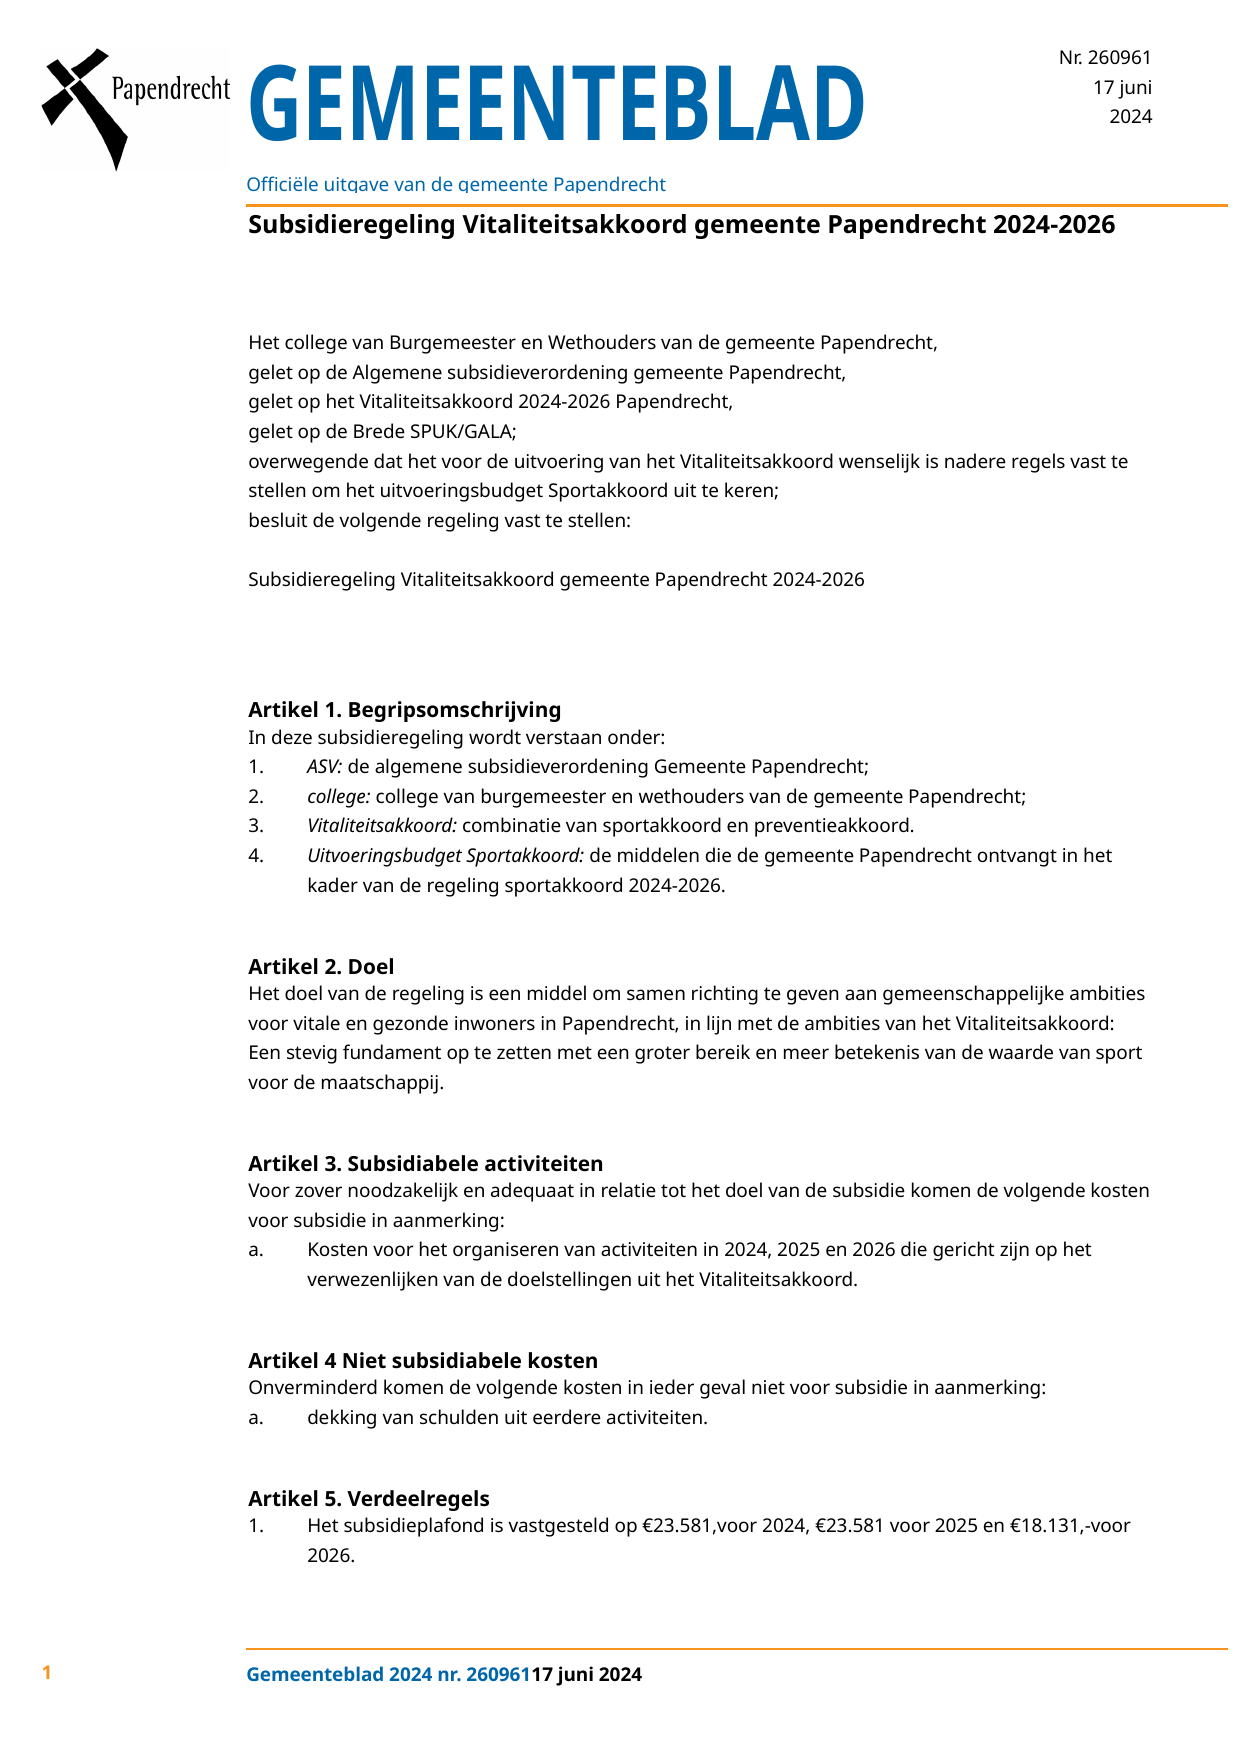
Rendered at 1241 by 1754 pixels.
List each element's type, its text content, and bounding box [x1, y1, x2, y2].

text overwegende dat het voor de uitvoering van het Vitaliteitsakkoord wenselijk is nadere regels vast te stellen om het uitvoeringsbudget Sportakkoord uit te keren; [248, 448, 1152, 503]
list Vitaliteitsakkoord: combinatie van sportakkoord en preventieakkoord. [248, 813, 1152, 838]
list Uitvoeringsbudget Sportakkoord: de middelen die de gemeente Papendrecht ontvangt in het kader van de regeling sportakkoord 2024-2026. [248, 842, 1152, 897]
list dekking van schulden uit eerdere activiteiten. [248, 1404, 1152, 1430]
text In deze subsidieregeling wordt verstaan onder: [248, 724, 1152, 749]
text Artikel 4 Niet subsidiabele kosten [248, 1346, 1152, 1374]
text Artikel 2. Doel [248, 952, 1152, 980]
list ASV: de algemene subsidieverordening Gemeente Papendrecht; [248, 753, 1152, 779]
text Artikel 1. Begripsomschrijving [248, 695, 1152, 724]
list college: college van burgemeester en wethouders van de gemeente Papendrecht; [248, 783, 1152, 809]
text Artikel 5. Verdeelregels [248, 1484, 1152, 1513]
text gelet op de Brede SPUK/GALA; [248, 418, 1152, 444]
text besluit de volgende regeling vast te stellen: [248, 507, 1152, 533]
text Het college van Burgemeester en Wethouders van de gemeente Papendrecht, [248, 329, 1152, 355]
text Onverminderd komen de volgende kosten in ieder geval niet voor subsidie in aanmerking: [248, 1374, 1152, 1400]
text gelet op het Vitaliteitsakkoord 2024-2026 Papendrecht, [248, 389, 1152, 414]
text Het doel van de regeling is een middel om samen richting te geven aan gemeenschappelijke ambities voor vitale en gezonde inwoners in Papendrecht, in lijn met de ambities van het Vitaliteitsakkoord: Een stevig fundament op te zetten met een groter bereik en meer betekenis van de waarde van sport voor de maatschappij. [248, 980, 1152, 1095]
text Subsidieregeling Vitaliteitsakkoord gemeente Papendrecht 2024-2026 [248, 566, 1152, 592]
text Subsidieregeling Vitaliteitsakkoord gemeente Papendrecht 2024-2026 [248, 207, 1152, 241]
text gelet op de Algemene subsidieverordening gemeente Papendrecht, [248, 359, 1152, 385]
list Het subsidieplafond is vastgesteld op €23.581,voor 2024, €23.581 voor 2025 en €18.131,-voor 2026. [248, 1513, 1152, 1568]
text Voor zover noodzakelijk en adequaat in relatie tot het doel van de subsidie komen de volgende kosten voor subsidie in aanmerking: [248, 1177, 1152, 1233]
list Kosten voor het organiseren van activiteiten in 2024, 2025 en 2026 die gericht zijn op het verwezenlijken van de doelstellingen uit het Vitaliteitsakkoord. [248, 1237, 1152, 1292]
picture [41, 47, 231, 172]
text Artikel 3. Subsidiabele activiteiten [248, 1149, 1152, 1177]
